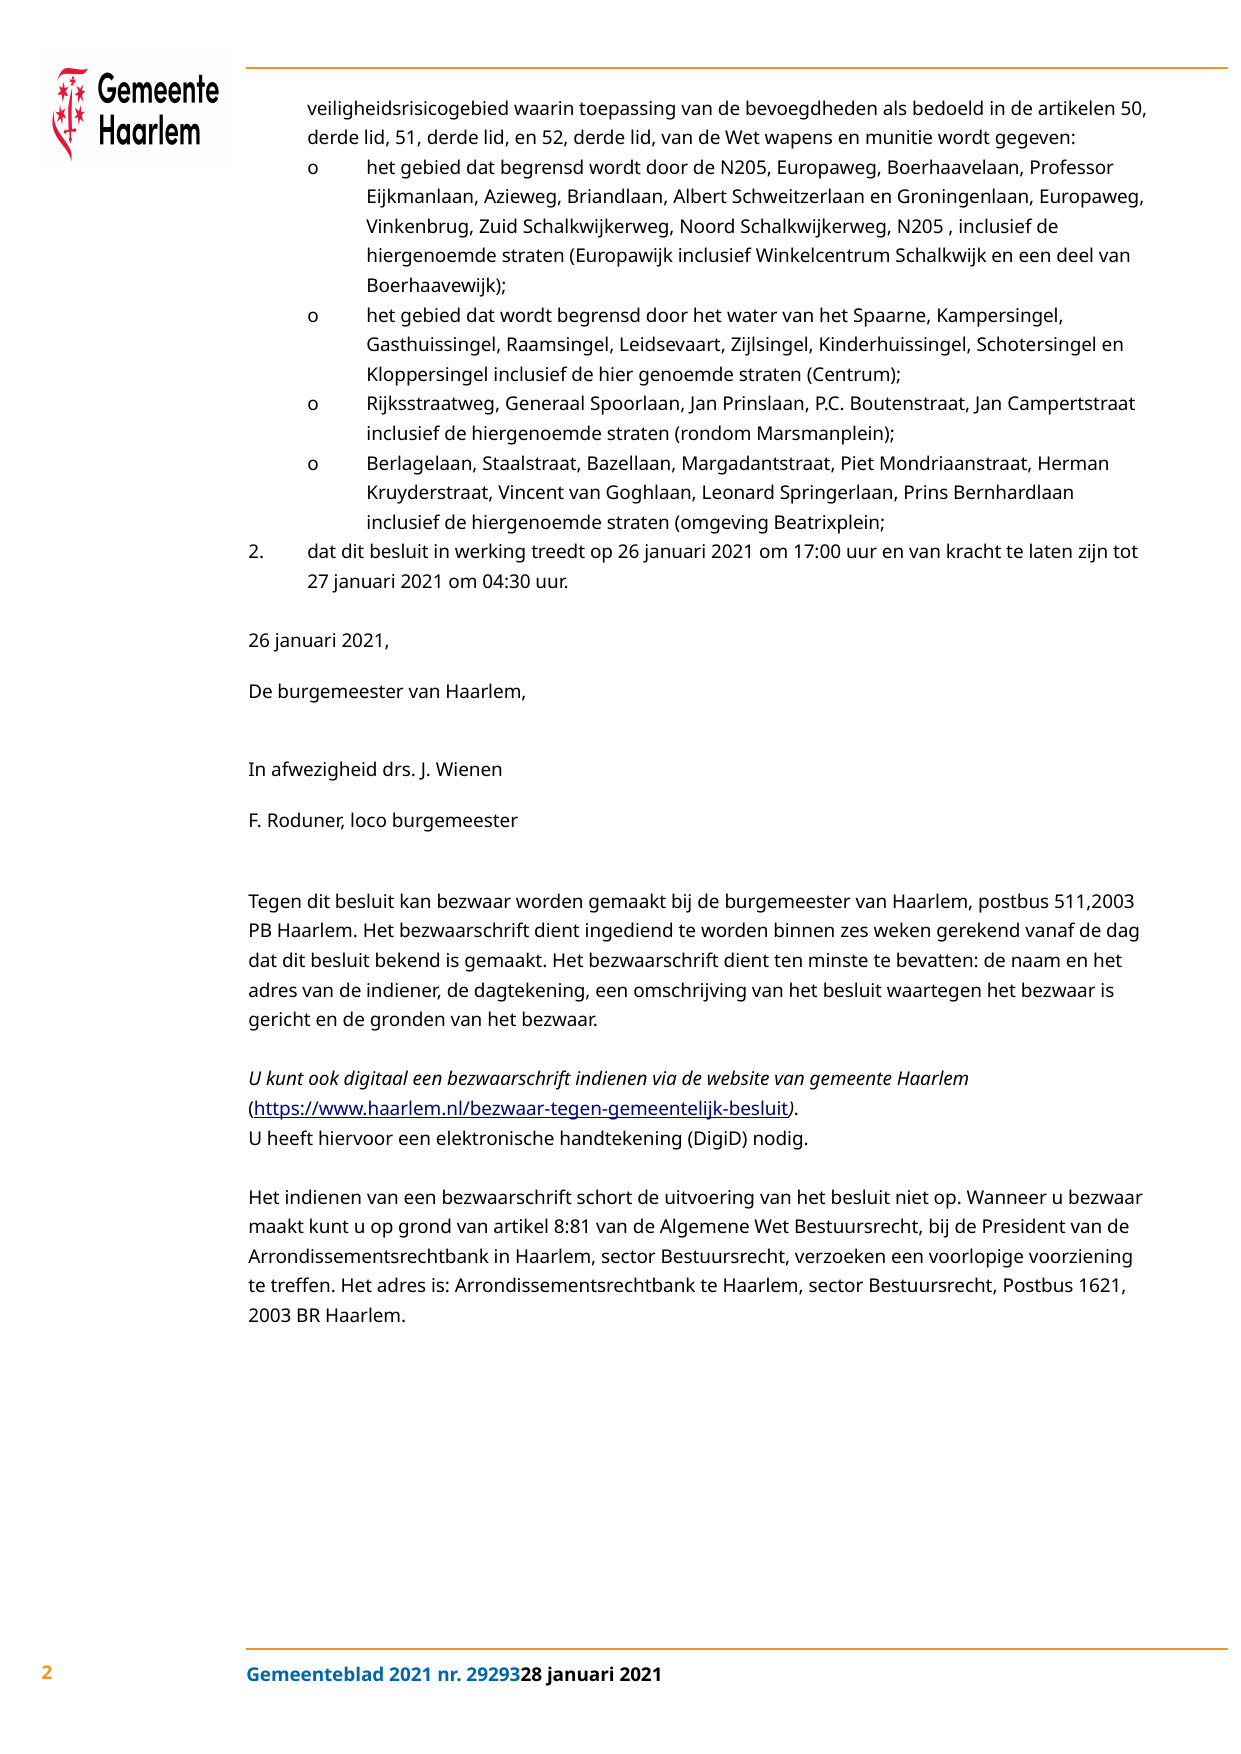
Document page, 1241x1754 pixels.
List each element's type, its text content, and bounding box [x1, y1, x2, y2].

text U kunt ook digitaal een bezwaarschrift indienen via de website van gemeente Haarlem (https://www.haarlem.nl/bezwaar-tegen-gemeentelijk-besluit). [248, 1066, 1152, 1121]
text De burgemeester van Haarlem, [248, 679, 1152, 704]
text F. Roduner, loco burgemeester [248, 807, 1152, 833]
text In afwezigheid drs. J. Wienen [248, 756, 1152, 782]
list Rijksstraatweg, Generaal Spoorlaan, Jan Prinslaan, P.C. Boutenstraat, Jan Campertstraat inclusief de hiergenoemde straten (rondom Marsmanplein); [307, 391, 1152, 446]
list Berlagelaan, Staalstraat, Bazellaan, Margadantstraat, Piet Mondriaanstraat, Herman Kruyderstraat, Vincent van Goghlaan, Leonard Springerlaan, Prins Bernhardlaan inclusief de hiergenoemde straten (omgeving Beatrixplein; [307, 450, 1152, 535]
picture [41, 47, 231, 172]
list het gebied dat begrensd wordt door de N205, Europaweg, Boerhaavelaan, Professor Eijkmanlaan, Azieweg, Briandlaan, Albert Schweitzerlaan en Groningenlaan, Europaweg, Vinkenbrug, Zuid Schalkwijkerweg, Noord Schalkwijkerweg, N205 , inclusief de hiergenoemde straten (Europawijk inclusief Winkelcentrum Schalkwijk en een deel van Boerhaavewijk); [307, 154, 1152, 298]
text Tegen dit besluit kan bezwaar worden gemaakt bij de burgemeester van Haarlem, postbus 511,2003 PB Haarlem. Het bezwaarschrift dient ingediend te worden binnen zes weken gerekend vanaf de dag dat dit besluit bekend is gemaakt. Het bezwaarschrift dient ten minste te bevatten: de naam en het adres van de indiener, de dagtekening, een omschrijving van het besluit waartegen het bezwaar is gericht en de gronden van het bezwaar. [248, 888, 1152, 1032]
list veiligheidsrisicogebied waarin toepassing van de bevoegdheden als bedoeld in de artikelen 50, derde lid, 51, derde lid, en 52, derde lid, van de Wet wapens en munitie wordt gegeven: [248, 95, 1152, 150]
list dat dit besluit in werking treedt op 26 januari 2021 om 17:00 uur en van kracht te laten zijn tot 27 januari 2021 om 04:30 uur. [248, 538, 1152, 594]
text 26 januari 2021, [248, 627, 1152, 653]
list het gebied dat wordt begrensd door het water van het Spaarne, Kampersingel, Gasthuissingel, Raamsingel, Leidsevaart, Zijlsingel, Kinderhuissingel, Schotersingel en Kloppersingel inclusief de hier genoemde straten (Centrum); [307, 302, 1152, 387]
text U heeft hiervoor een elektronische handtekening (DigiD) nodig. [248, 1125, 1152, 1150]
text Het indienen van een bezwaarschrift schort de uitvoering van het besluit niet op. Wanneer u bezwaar maakt kunt u op grond van artikel 8:81 van de Algemene Wet Bestuursrecht, bij de President van de Arrondissementsrechtbank in Haarlem, sector Bestuursrecht, verzoeken een voorlopige voorziening te treffen. Het adres is: Arrondissementsrechtbank te Haarlem, sector Bestuursrecht, Postbus 1621, 2003 BR Haarlem. [248, 1184, 1152, 1328]
